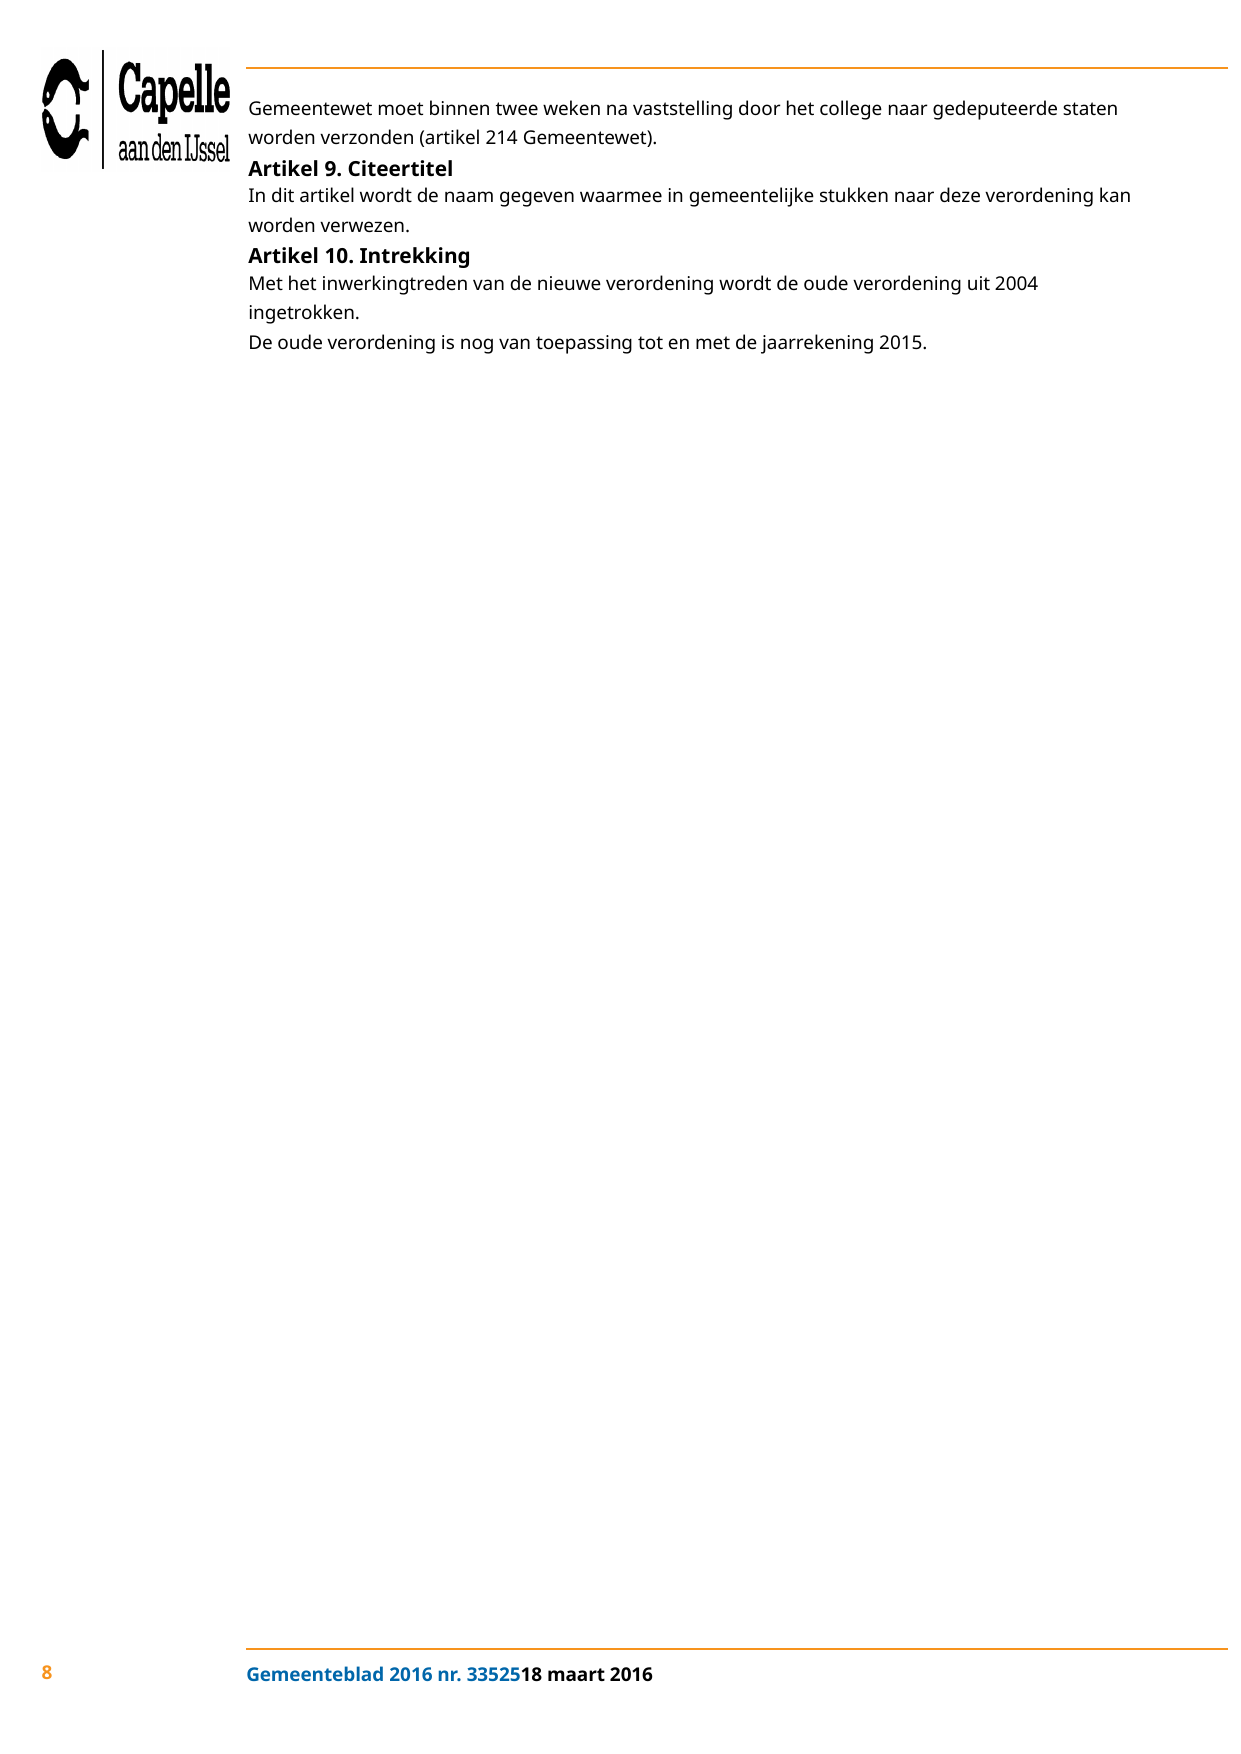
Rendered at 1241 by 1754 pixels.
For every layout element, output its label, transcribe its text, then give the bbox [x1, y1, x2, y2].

text Met het inwerkingtreden van de nieuwe verordening wordt de oude verordening uit 2004 ingetrokken. [248, 270, 1152, 325]
text De oude verordening is nog van toepassing tot en met de jaarrekening 2015. [248, 329, 1152, 355]
text worden verwezen. [248, 212, 1152, 238]
text Artikel 10. Intrekking [248, 242, 1152, 270]
text worden verzonden (artikel 214 Gemeentewet). [248, 124, 1152, 150]
text In dit artikel wordt de naam gegeven waarmee in gemeentelijke stukken naar deze verordening kan [248, 182, 1152, 208]
text Gemeentewet moet binnen twee weken na vaststelling door het college naar gedeputeerde staten [248, 95, 1152, 121]
picture [41, 47, 231, 172]
text Artikel 9. Citeertitel [248, 154, 1152, 182]
